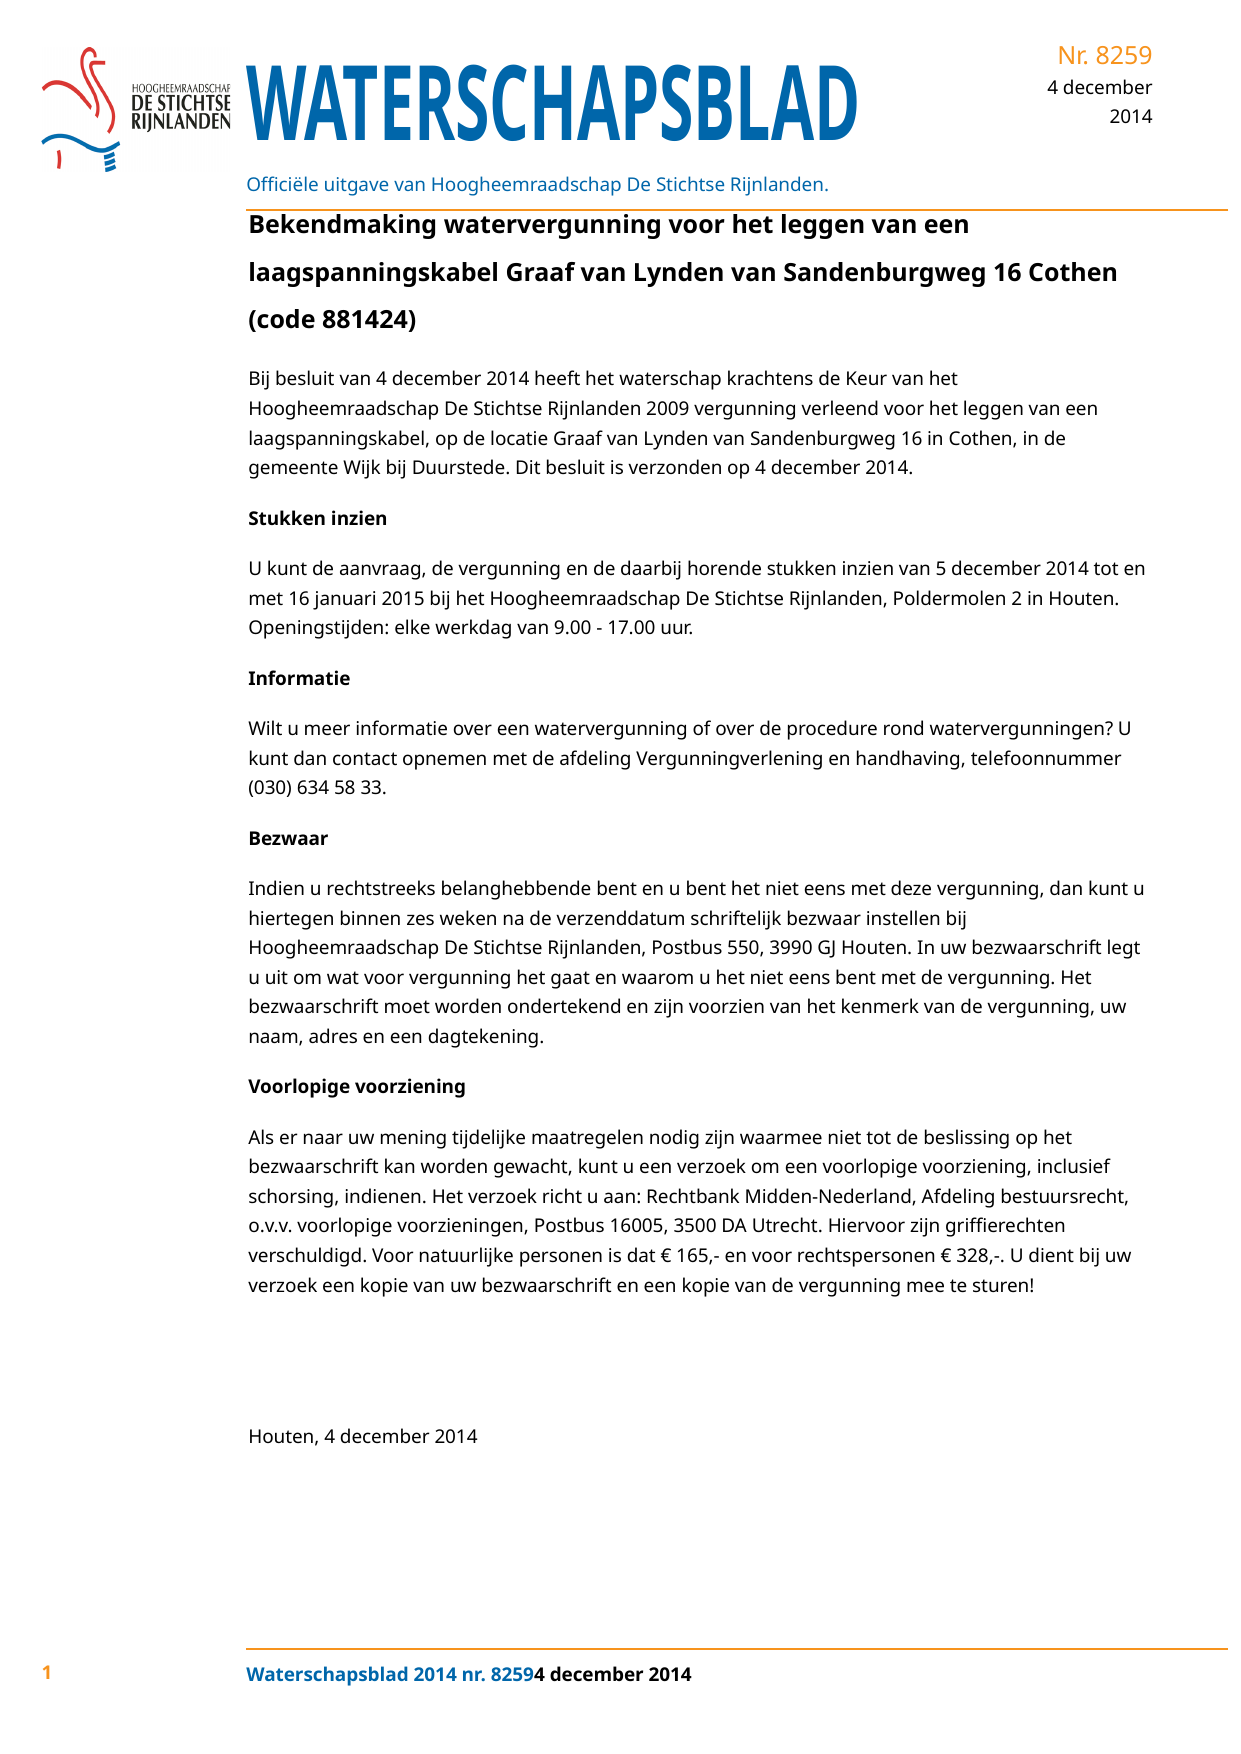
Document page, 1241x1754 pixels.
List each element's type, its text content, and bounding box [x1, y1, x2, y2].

text Houten, 4 december 2014 [248, 1423, 1152, 1449]
text Wilt u meer informatie over een watervergunning of over de procedure rond watervergunningen? U kunt dan contact opnemen met de afdeling Vergunningverlening en handhaving, telefoonnummer (030) 634 58 33. [248, 715, 1152, 800]
text Bij besluit van 4 december 2014 heeft het waterschap krachtens de Keur van het Hoogheemraadschap De Stichtse Rijnlanden 2009 vergunning verleend voor het leggen van een laagspanningskabel, op de locatie Graaf van Lynden van Sandenburgweg 16 in Cothen, in de gemeente Wijk bij Duurstede. Dit besluit is verzonden op 4 december 2014. [248, 366, 1152, 480]
text Stukken inzien [248, 505, 1152, 530]
text Indien u rechtstreeks belanghebbende bent en u bent het niet eens met deze vergunning, dan kunt u hiertegen binnen zes weken na de verzenddatum schriftelijk bezwaar instellen bij Hoogheemraadschap De Stichtse Rijnlanden, Postbus 550, 3990 GJ Houten. In uw bezwaarschrift legt u uit om wat voor vergunning het gaat en waarom u het niet eens bent met de vergunning. Het bezwaarschrift moet worden ondertekend en zijn voorzien van het kenmerk van de vergunning, uw naam, adres en een dagtekening. [248, 875, 1152, 1049]
text Informatie [248, 665, 1152, 690]
picture [41, 47, 231, 172]
text Bezwaar [248, 825, 1152, 850]
text U kunt de aanvraag, de vergunning en de daarbij horende stukken inzien van 5 december 2014 tot en met 16 januari 2015 bij het Hoogheemraadschap De Stichtse Rijnlanden, Poldermolen 2 in Houten. Openingstijden: elke werkdag van 9.00 - 17.00 uur. [248, 555, 1152, 640]
text Voorlopige voorziening [248, 1073, 1152, 1099]
text Als er naar uw mening tijdelijke maatregelen nodig zijn waarmee niet tot de beslissing op het bezwaarschrift kan worden gewacht, kunt u een verzoek om een voorlopige voorziening, inclusief schorsing, indienen. Het verzoek richt u aan: Rechtbank Midden-Nederland, Afdeling bestuursrecht, o.v.v. voorlopige voorzieningen, Postbus 16005, 3500 DA Utrecht. Hiervoor zijn griffierechten verschuldigd. Voor natuurlijke personen is dat € 165,- en voor rechtspersonen € 328,-. U dient bij uw verzoek een kopie van uw bezwaarschrift en een kopie van de vergunning mee te sturen! [248, 1124, 1152, 1297]
text Bekendmaking watervergunning voor het leggen van een laagspanningskabel Graaf van Lynden van Sandenburgweg 16 Cothen (code 881424) [248, 211, 1152, 336]
